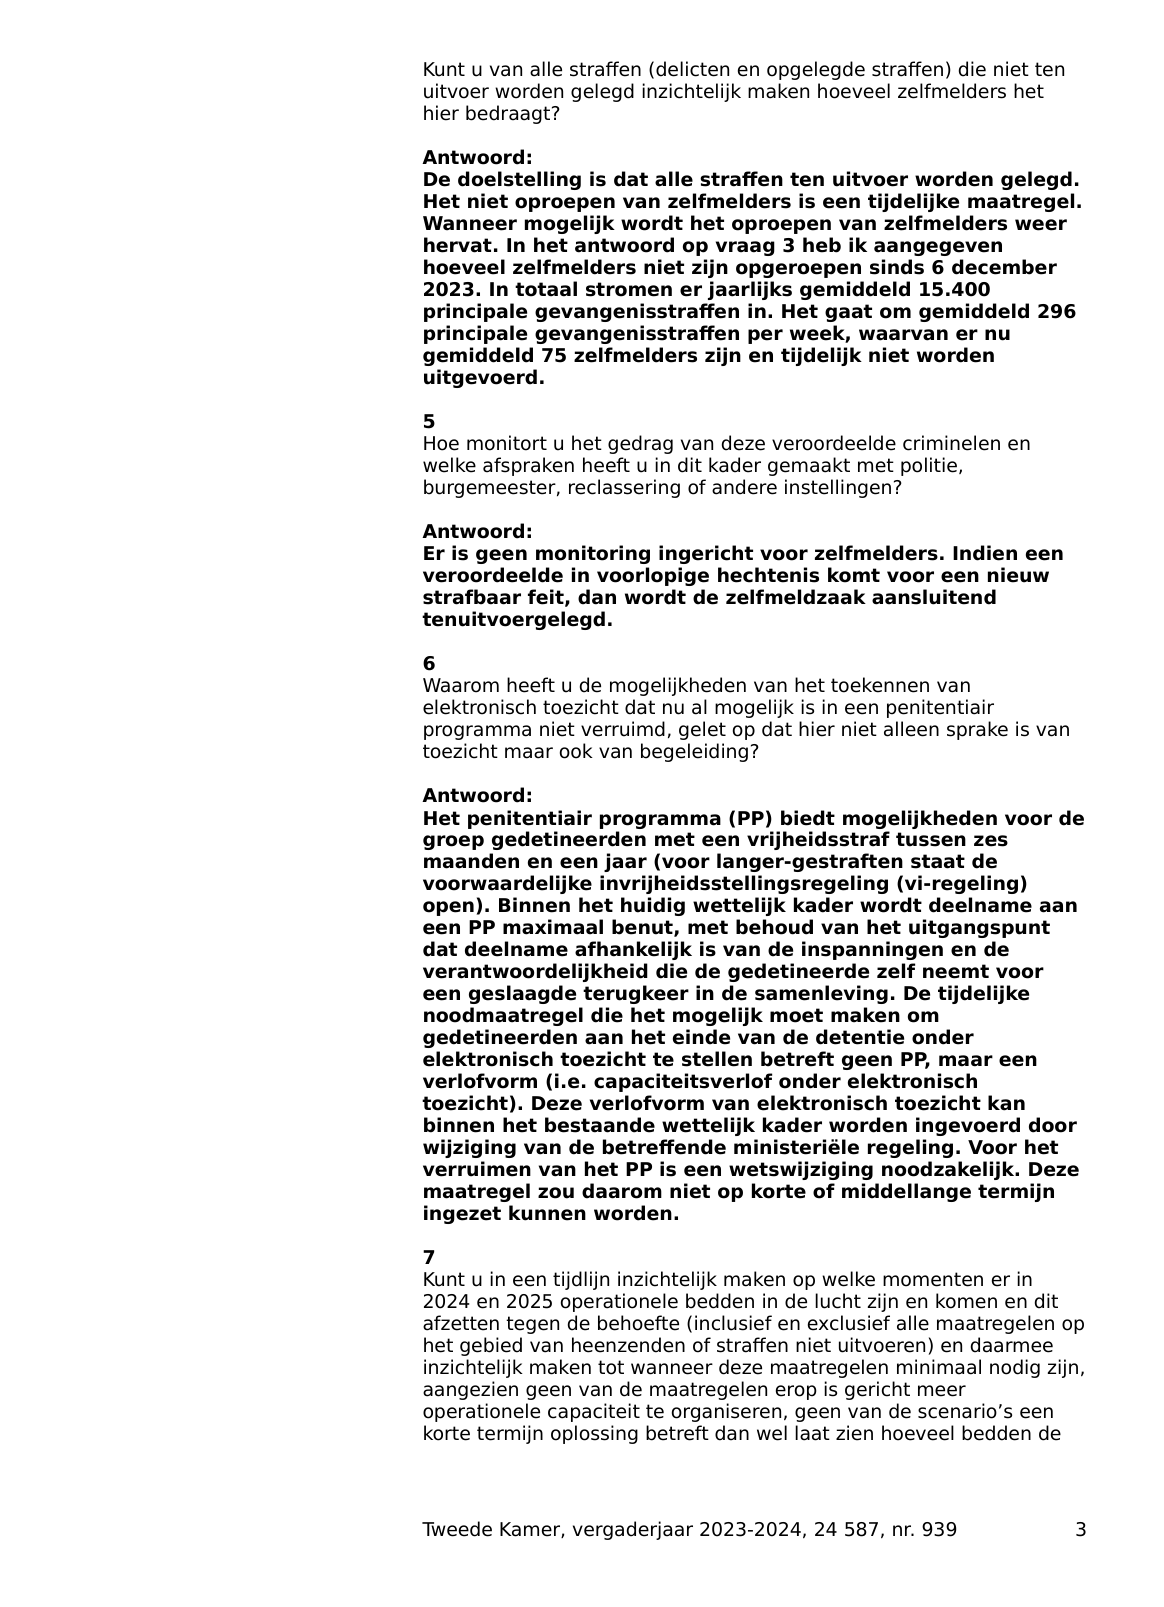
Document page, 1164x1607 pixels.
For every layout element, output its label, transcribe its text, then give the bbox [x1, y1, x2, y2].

text Antwoord: [422, 521, 1087, 543]
text Er is geen monitoring ingericht voor zelfmelders. Indien een veroordeelde in voorlopige hechtenis komt voor een nieuw strafbaar feit, dan wordt de zelfmeldzaak aansluitend tenuitvoergelegd. [422, 543, 1087, 631]
text 6 [422, 653, 1087, 675]
text 7 [422, 1247, 1087, 1269]
text Kunt u in een tijdlijn inzichtelijk maken op welke momenten er in 2024 en 2025 operationele bedden in de lucht zijn en komen en dit afzetten tegen de behoefte (inclusief en exclusief alle maatregelen op het gebied van heenzenden of straffen niet uitvoeren) en daarmee inzichtelijk maken tot wanneer deze maatregelen minimaal nodig zijn, aangezien geen van de maatregelen erop is gericht meer operationele capaciteit te organiseren, geen van de scenario’s een korte termijn oplossing betreft dan wel laat zien hoeveel bedden de [422, 1269, 1087, 1445]
text Waarom heeft u de mogelijkheden van het toekennen van elektronisch toezicht dat nu al mogelijk is in een penitentiair programma niet verruimd, gelet op dat hier niet alleen sprake is van toezicht maar ook van begeleiding? [422, 675, 1087, 763]
text Antwoord: [422, 147, 1087, 169]
text Kunt u van alle straffen (delicten en opgelegde straffen) die niet ten uitvoer worden gelegd inzichtelijk maken hoeveel zelfmelders het hier bedraagt? [422, 59, 1087, 125]
text 5 [422, 411, 1087, 433]
text Hoe monitort u het gedrag van deze veroordeelde criminelen en welke afspraken heeft u in dit kader gemaakt met politie, burgemeester, reclassering of andere instellingen? [422, 433, 1087, 499]
text Het penitentiair programma (PP) biedt mogelijkheden voor de groep gedetineerden met een vrijheidsstraf tussen zes maanden en een jaar (voor langer-gestraften staat de voorwaardelijke invrijheidsstellingsregeling (vi-regeling) open). Binnen het huidig wettelijk kader wordt deelname aan een PP maximaal benut, met behoud van het uitgangspunt dat deelname afhankelijk is van de inspanningen en de verantwoordelijkheid die de gedetineerde zelf neemt voor een geslaagde terugkeer in de samenleving. De tijdelijke noodmaatregel die het mogelijk moet maken om gedetineerden aan het einde van de detentie onder elektronisch toezicht te stellen betreft geen PP, maar een verlofvorm (i.e. capaciteitsverlof onder elektronisch toezicht). Deze verlofvorm van elektronisch toezicht kan binnen het bestaande wettelijk kader worden ingevoerd door wijziging van de betreffende ministeriële regeling. Voor het verruimen van het PP is een wetswijziging noodzakelijk. Deze maatregel zou daarom niet op korte of middellange termijn ingezet kunnen worden. [422, 807, 1087, 1225]
text De doelstelling is dat alle straffen ten uitvoer worden gelegd. Het niet oproepen van zelfmelders is een tijdelijke maatregel. Wanneer mogelijk wordt het oproepen van zelfmelders weer hervat. In het antwoord op vraag 3 heb ik aangegeven hoeveel zelfmelders niet zijn opgeroepen sinds 6 december 2023. In totaal stromen er jaarlijks gemiddeld 15.400 principale gevangenisstraffen in. Het gaat om gemiddeld 296 principale gevangenisstraffen per week, waarvan er nu gemiddeld 75 zelfmelders zijn en tijdelijk niet worden uitgevoerd. [422, 169, 1087, 389]
text Antwoord: [422, 785, 1087, 807]
